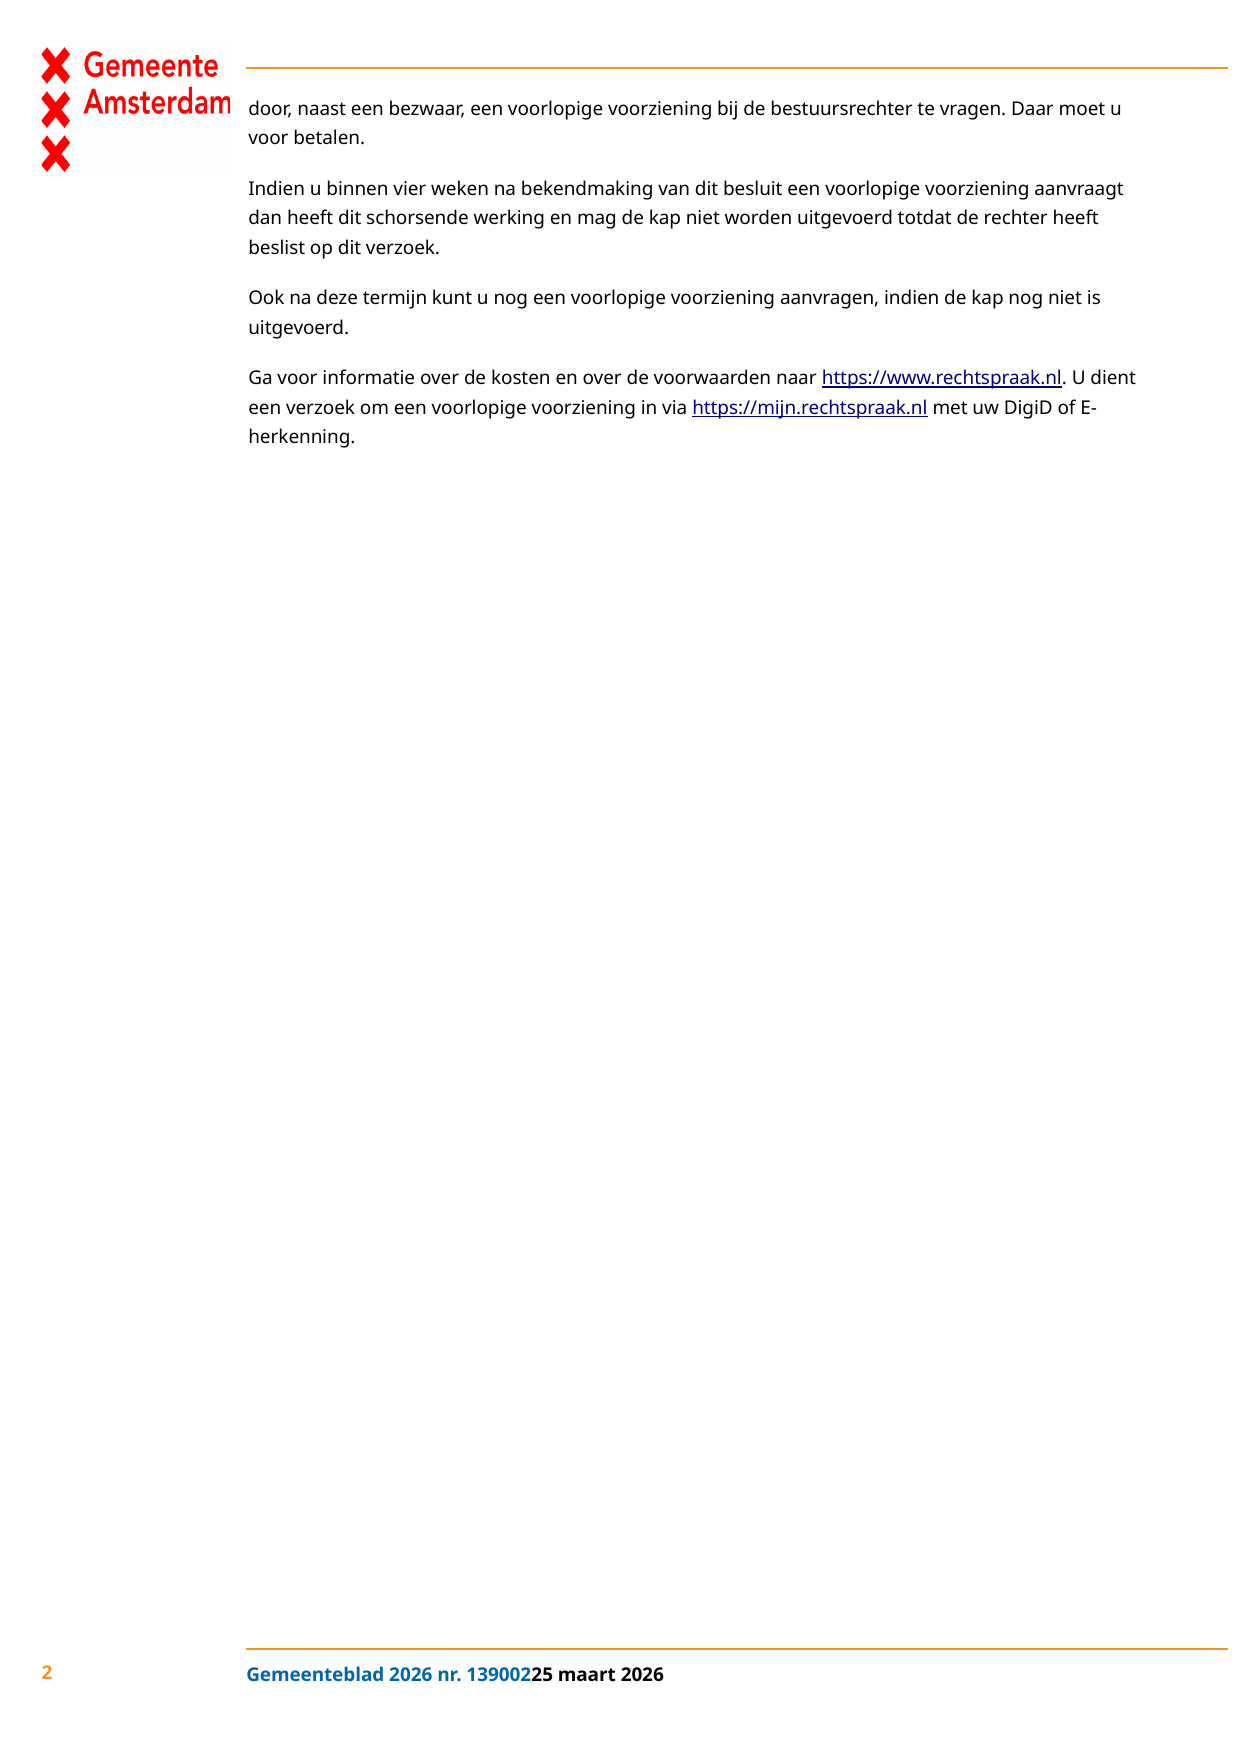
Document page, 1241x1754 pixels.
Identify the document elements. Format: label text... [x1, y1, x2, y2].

text door, naast een bezwaar, een voorlopige voorziening bij de bestuursrechter te vragen. Daar moet u voor betalen. [248, 95, 1152, 150]
text Indien u binnen vier weken na bekendmaking van dit besluit een voorlopige voorziening aanvraagt dan heeft dit schorsende werking en mag de kap niet worden uitgevoerd totdat de rechter heeft beslist op dit verzoek. [248, 175, 1152, 260]
text Ga voor informatie over de kosten en over de voorwaarden naar https://www.rechtspraak.nl. U dient een verzoek om een voorlopige voorziening in via https://mijn.rechtspraak.nl met uw DigiD of E-herkenning. [248, 364, 1152, 449]
picture [41, 47, 231, 172]
text Ook na deze termijn kunt u nog een voorlopige voorziening aanvragen, indien de kap nog niet is uitgevoerd. [248, 284, 1152, 340]
